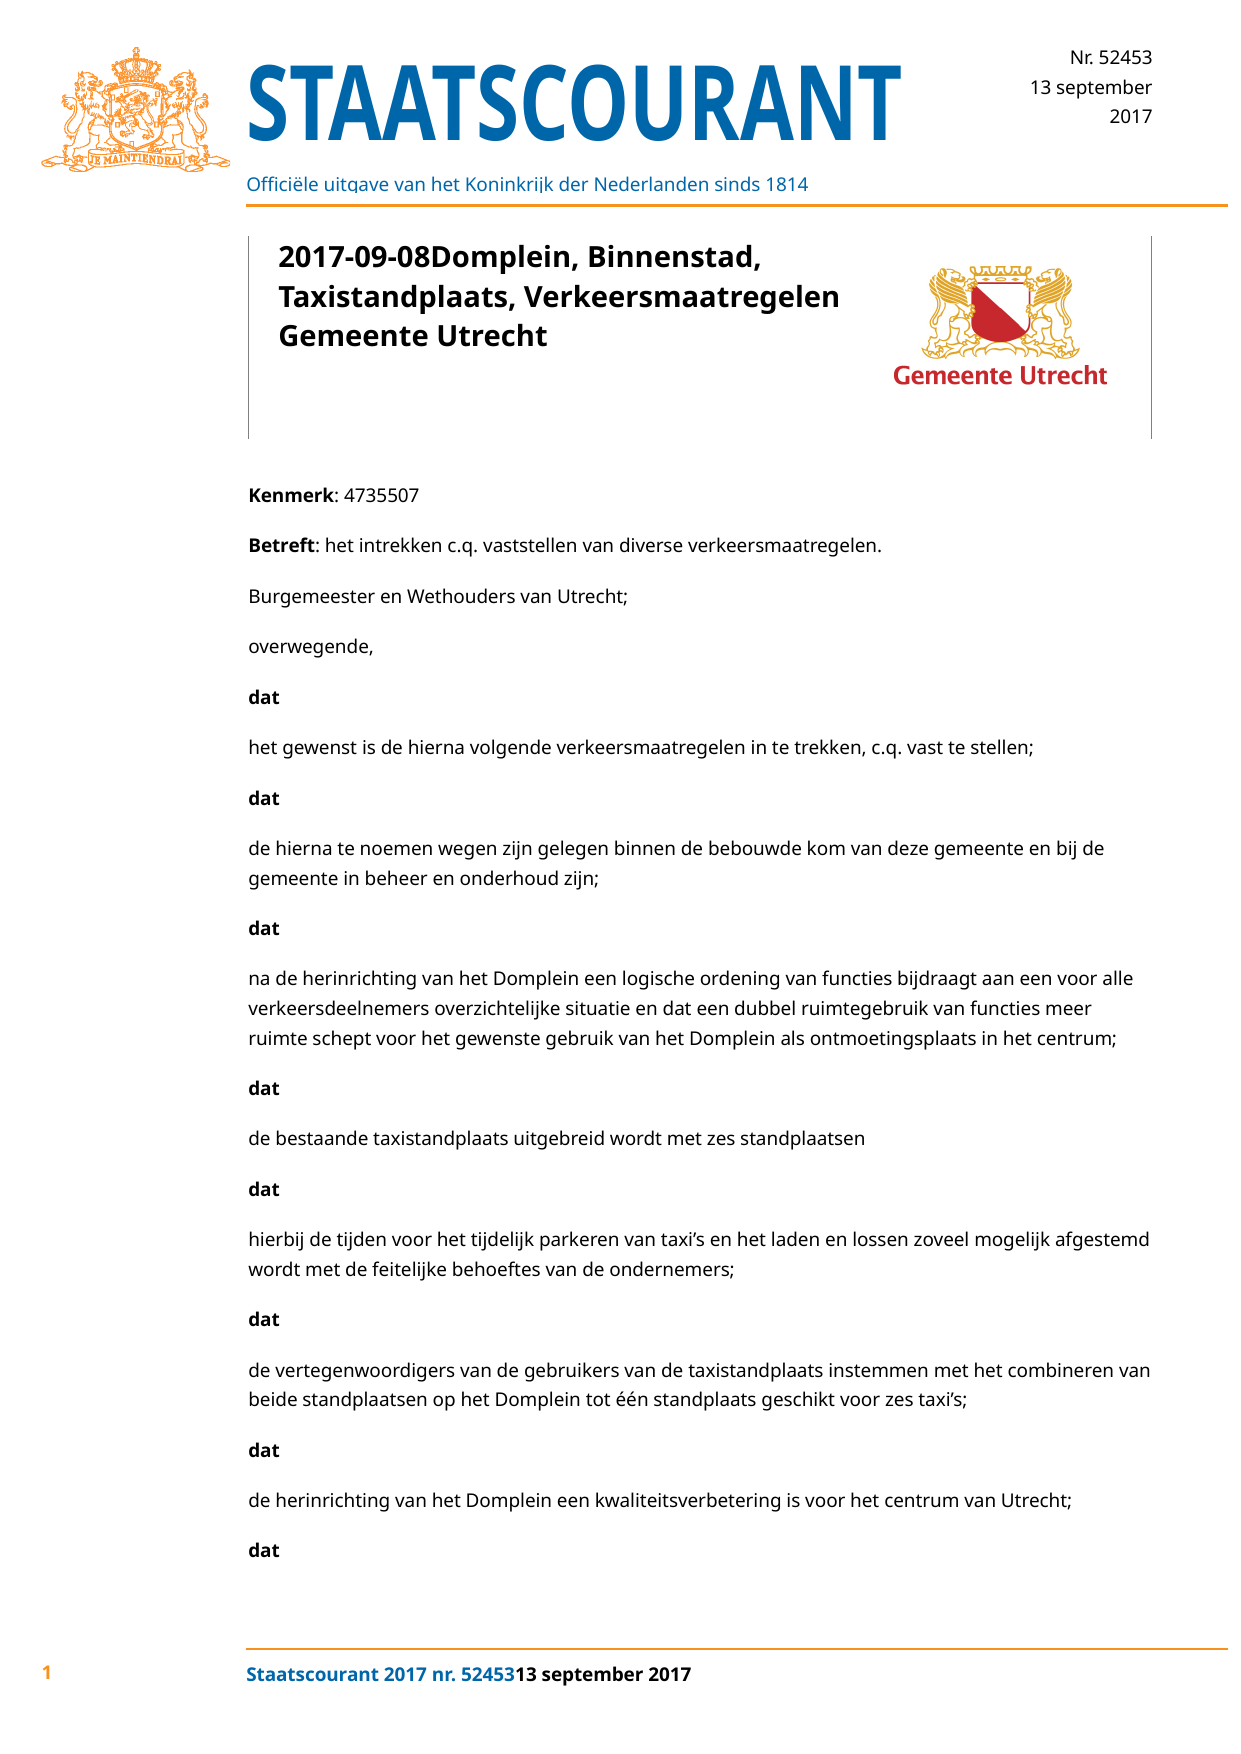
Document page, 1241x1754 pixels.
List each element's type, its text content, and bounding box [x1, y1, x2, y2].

text dat [248, 785, 1152, 811]
text het gewenst is de hierna volgende verkeersmaatregelen in te trekken, c.q. vast te stellen; [248, 734, 1152, 760]
text de vertegenwoordigers van de gebruikers van de taxistandplaats instemmen met het combineren van beide standplaatsen op het Domplein tot één standplaats geschikt voor zes taxi’s; [248, 1357, 1152, 1412]
text Kenmerk: 4735507 [248, 482, 1152, 508]
text dat [248, 1538, 1152, 1563]
text dat [248, 1176, 1152, 1202]
text hierbij de tijden voor het tijdelijk parkeren van taxi’s en het laden en lossen zoveel mogelijk afgestemd wordt met de feitelijke behoeftes van de ondernemers; [248, 1226, 1152, 1282]
text dat [248, 915, 1152, 941]
text Burgemeester en Wethouders van Utrecht; [248, 583, 1152, 609]
table_header [850, 414, 1151, 439]
text dat [248, 1437, 1152, 1463]
picture [41, 47, 231, 172]
text dat [248, 1306, 1152, 1332]
table_header 2017-09-08Domplein, Binnenstad, Taxistandplaats, Verkeersmaatregelen Gemeente Utrecht [249, 236, 850, 439]
text dat [248, 684, 1152, 710]
table_header [1119, 236, 1151, 413]
text na de herinrichting van het Domplein een logische ordening van functies bijdraagt aan een voor alle verkeersdeelnemers overzichtelijke situatie en dat een dubbel ruimtegebruik van functies meer ruimte schept voor het gewenste gebruik van het Domplein als ontmoetingsplaats in het centrum; [248, 966, 1152, 1051]
text de bestaande taxistandplaats uitgebreid wordt met zes standplaatsen [248, 1126, 1152, 1151]
text Betreft: het intrekken c.q. vaststellen van diverse verkeersmaatregelen. [248, 533, 1152, 558]
text de herinrichting van het Domplein een kwaliteitsverbetering is voor het centrum van Utrecht; [248, 1487, 1152, 1513]
text dat [248, 1075, 1152, 1101]
picture [882, 236, 1119, 414]
text de hierna te noemen wegen zijn gelegen binnen de bebouwde kom van deze gemeente en bij de gemeente in beheer en onderhoud zijn; [248, 835, 1152, 891]
table_header [850, 236, 882, 413]
text overwegende, [248, 633, 1152, 659]
